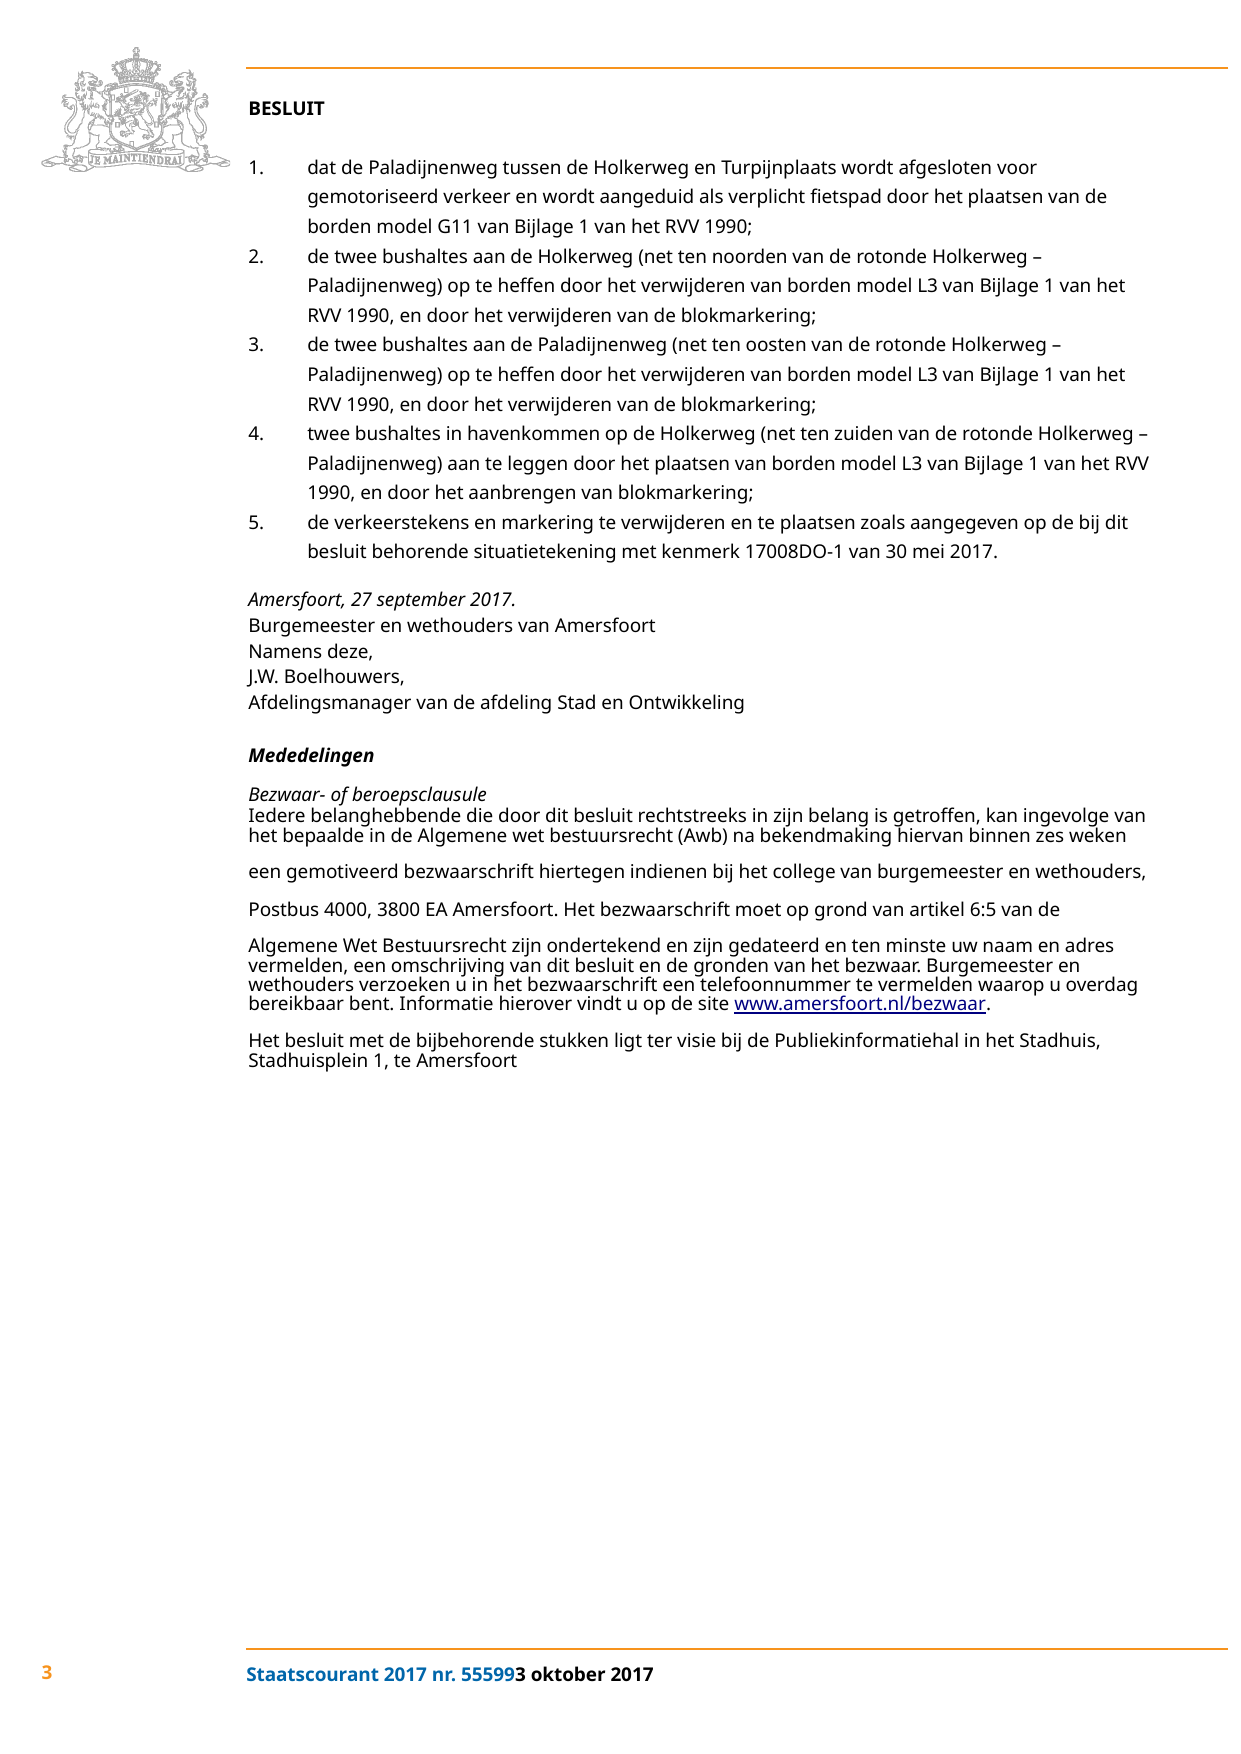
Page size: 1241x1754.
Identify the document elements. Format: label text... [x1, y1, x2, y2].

list de twee bushaltes aan de Holkerweg (net ten noorden van de rotonde Holkerweg – Paladijnenweg) op te heffen door het verwijderen van borden model L3 van Bijlage 1 van het RVV 1990, en door het verwijderen van de blokmarkering; [248, 243, 1152, 328]
list dat de Paladijnenweg tussen de Holkerweg en Turpijnplaats wordt afgesloten voor gemotoriseerd verkeer en wordt aangeduid als verplicht fietspad door het plaatsen van de borden model G11 van Bijlage 1 van het RVV 1990; [248, 154, 1152, 239]
text Burgemeester en wethouders van Amersfoort [248, 612, 1152, 638]
text J.W. Boelhouwers, [248, 664, 1152, 689]
text Namens deze, [248, 638, 1152, 664]
list de verkeerstekens en markering te verwijderen en te plaatsen zoals aangegeven op de bij dit besluit behorende situatietekening met kenmerk 17008DO-1 van 30 mei 2017. [248, 509, 1152, 564]
text Postbus 4000, 3800 EA Amersfoort. Het bezwaarschrift moet op grond van artikel 6:5 van de [248, 901, 1152, 920]
text Amersfoort, 27 september 2017. [248, 586, 1152, 612]
text Algemene Wet Bestuursrecht zijn ondertekend en zijn gedateerd en ten minste uw naam en adres vermelden, een omschrijving van dit besluit en de gronden van het bezwaar. Burgemeester en wethouders verzoeken u in het bezwaarschrift een telefoonnummer te vermelden waarop u overdag bereikbaar bent. Informatie hierover vindt u op de site www.amersfoort.nl/bezwaar. [248, 937, 1152, 1014]
picture [41, 47, 231, 172]
text Iedere belanghebbende die door dit besluit rechtstreeks in zijn belang is getroffen, kan ingevolge van het bepaalde in de Algemene wet bestuursrecht (Awb) na bekendmaking hiervan binnen zes weken [248, 807, 1152, 846]
text Mededelingen [248, 742, 1152, 768]
text Bezwaar- of beroepsclausule [248, 782, 1152, 807]
text Afdelingsmanager van de afdeling Stad en Ontwikkeling [248, 689, 1152, 715]
list twee bushaltes in havenkommen op de Holkerweg (net ten zuiden van de rotonde Holkerweg – Paladijnenweg) aan te leggen door het plaatsen van borden model L3 van Bijlage 1 van het RVV 1990, en door het aanbrengen van blokmarkering; [248, 420, 1152, 505]
text een gemotiveerd bezwaarschrift hiertegen indienen bij het college van burgemeester en wethouders, [248, 863, 1152, 883]
list de twee bushaltes aan de Paladijnenweg (net ten oosten van de rotonde Holkerweg – Paladijnenweg) op te heffen door het verwijderen van borden model L3 van Bijlage 1 van het RVV 1990, en door het verwijderen van de blokmarkering; [248, 332, 1152, 416]
text Het besluit met de bijbehorende stukken ligt ter visie bij de Publiekinformatiehal in het Stadhuis, Stadhuisplein 1, te Amersfoort [248, 1032, 1152, 1071]
text BESLUIT [248, 95, 1152, 121]
